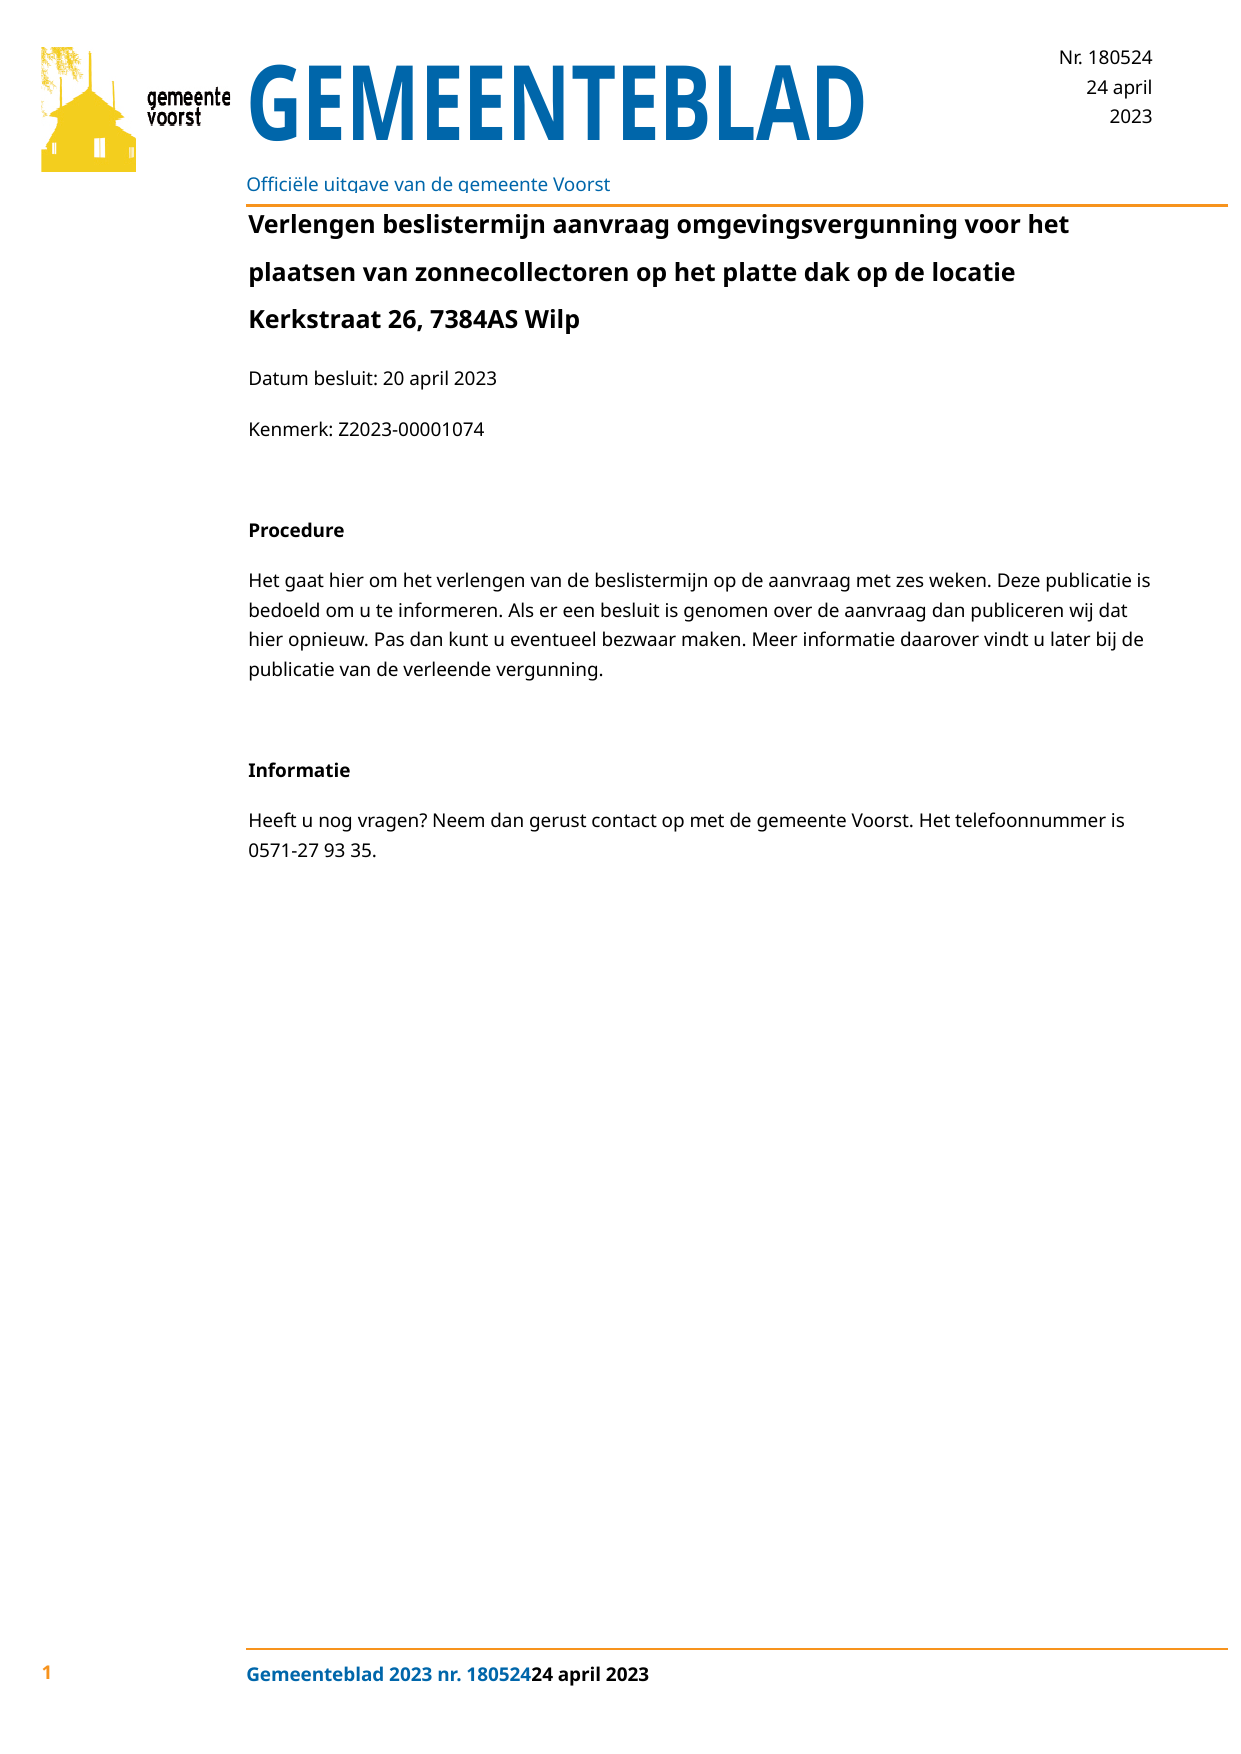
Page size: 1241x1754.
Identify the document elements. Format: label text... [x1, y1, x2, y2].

text Informatie [248, 757, 1152, 782]
text Kenmerk: Z2023-00001074 [248, 416, 1152, 442]
text Datum besluit: 20 april 2023 [248, 366, 1152, 391]
text Het gaat hier om het verlengen van de beslistermijn op de aanvraag met zes weken. Deze publicatie is bedoeld om u te informeren. Als er een besluit is genomen over de aanvraag dan publiceren wij dat hier opnieuw. Pas dan kunt u eventueel bezwaar maken. Meer informatie daarover vindt u later bij de publicatie van de verleende vergunning. [248, 567, 1152, 682]
picture [41, 47, 231, 172]
text Heeft u nog vragen? Neem dan gerust contact op met de gemeente Voorst. Het telefoonnummer is 0571-27 93 35. [248, 807, 1152, 862]
text Verlengen beslistermijn aanvraag omgevingsvergunning voor het plaatsen van zonnecollectoren op het platte dak op de locatie Kerkstraat 26, 7384AS Wilp [248, 207, 1152, 336]
text Procedure [248, 517, 1152, 542]
